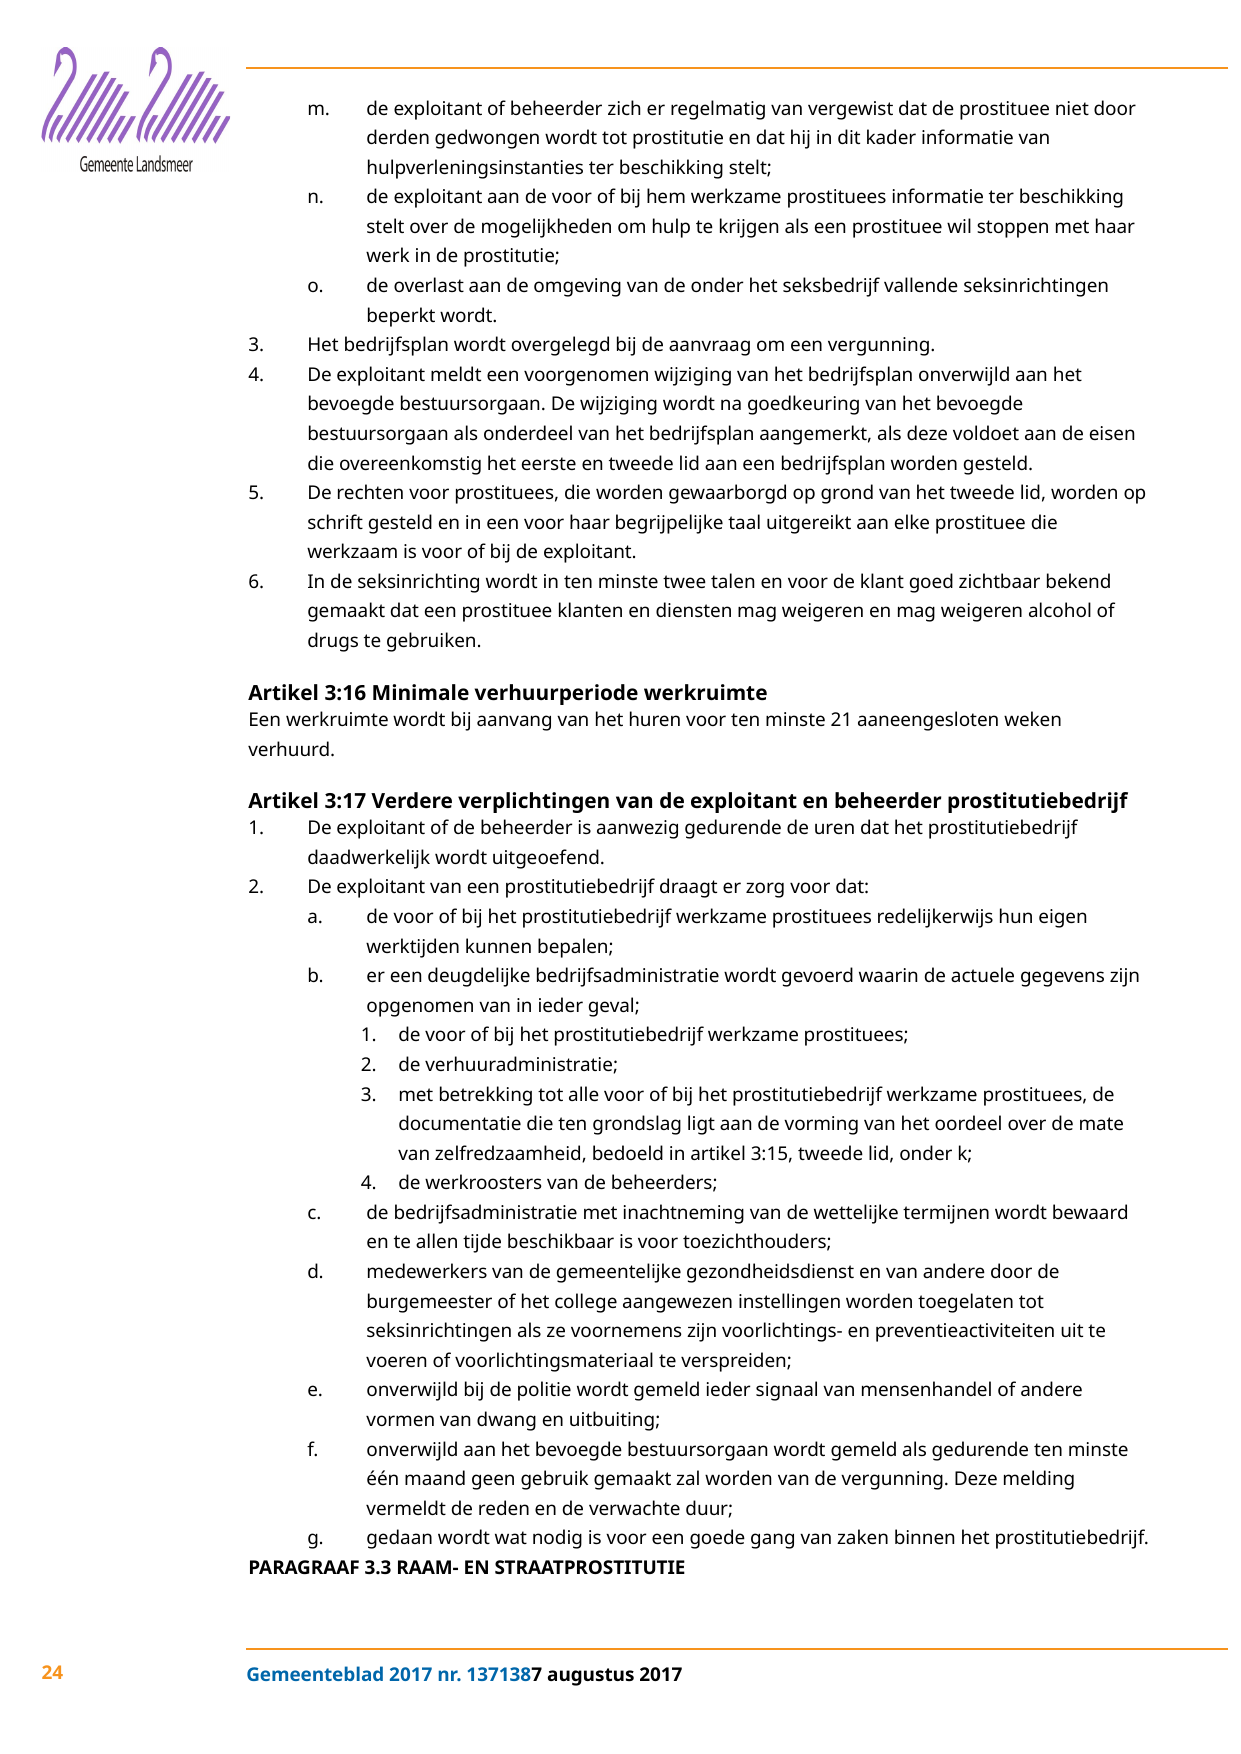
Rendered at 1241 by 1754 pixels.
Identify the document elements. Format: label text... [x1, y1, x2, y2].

list met betrekking tot alle voor of bij het prostitutiebedrijf werkzame prostituees, de documentatie die ten grondslag ligt aan de vorming van het oordeel over de mate van zelfredzaamheid, bedoeld in artikel 3:15, tweede lid, onder k; [361, 1081, 1152, 1166]
list de exploitant aan de voor of bij hem werkzame prostituees informatie ter beschikking stelt over de mogelijkheden om hulp te krijgen als een prostituee wil stoppen met haar werk in de prostitutie; [307, 183, 1152, 268]
list onverwijld bij de politie wordt gemeld ieder signaal van mensenhandel of andere vormen van dwang en uitbuiting; [307, 1377, 1152, 1432]
picture [41, 47, 231, 172]
list De exploitant meldt een voorgenomen wijziging van het bedrijfsplan onverwijld aan het bevoegde bestuursorgaan. De wijziging wordt na goedkeuring van het bevoegde bestuursorgaan als onderdeel van het bedrijfsplan aangemerkt, als deze voldoet aan de eisen die overeenkomstig het eerste en tweede lid aan een bedrijfsplan worden gesteld. [248, 361, 1152, 476]
list er een deugdelijke bedrijfsadministratie wordt gevoerd waarin de actuele gegevens zijn opgenomen van in ieder geval; [307, 962, 1152, 1018]
list de exploitant of beheerder zich er regelmatig van vergewist dat de prostituee niet door derden gedwongen wordt tot prostitutie en dat hij in dit kader informatie van hulpverleningsinstanties ter beschikking stelt; [307, 95, 1152, 180]
list Het bedrijfsplan wordt overgelegd bij de aanvraag om een vergunning. [248, 331, 1152, 357]
text Artikel 3:17 Verdere verplichtingen van de exploitant en beheerder prostitutiebedrijf [248, 786, 1152, 814]
text PARAGRAAF 3.3 RAAM- EN STRAATPROSTITUTIE [248, 1554, 1152, 1580]
list medewerkers van de gemeentelijke gezondheidsdienst en van andere door de burgemeester of het college aangewezen instellingen worden toegelaten tot seksinrichtingen als ze voornemens zijn voorlichtings- en preventieactiviteiten uit te voeren of voorlichtingsmateriaal te verspreiden; [307, 1258, 1152, 1373]
list De exploitant of de beheerder is aanwezig gedurende de uren dat het prostitutiebedrijf daadwerkelijk wordt uitgeoefend. [248, 814, 1152, 870]
list onverwijld aan het bevoegde bestuursorgaan wordt gemeld als gedurende ten minste één maand geen gebruik gemaakt zal worden van de vergunning. Deze melding vermeldt de reden en de verwachte duur; [307, 1436, 1152, 1521]
list de werkroosters van de beheerders; [361, 1169, 1152, 1195]
text Artikel 3:16 Minimale verhuurperiode werkruimte [248, 678, 1152, 706]
list In de seksinrichting wordt in ten minste twee talen en voor de klant goed zichtbaar bekend gemaakt dat een prostituee klanten en diensten mag weigeren en mag weigeren alcohol of drugs te gebruiken. [248, 568, 1152, 653]
list de voor of bij het prostitutiebedrijf werkzame prostituees; [361, 1022, 1152, 1047]
list De rechten voor prostituees, die worden gewaarborgd op grond van het tweede lid, worden op schrift gesteld en in een voor haar begrijpelijke taal uitgereikt aan elke prostituee die werkzaam is voor of bij de exploitant. [248, 479, 1152, 564]
text Een werkruimte wordt bij aanvang van het huren voor ten minste 21 aaneengesloten weken verhuurd. [248, 706, 1152, 761]
list de bedrijfsadministratie met inachtneming van de wettelijke termijnen wordt bewaard en te allen tijde beschikbaar is voor toezichthouders; [307, 1199, 1152, 1254]
list de overlast aan de omgeving van de onder het seksbedrijf vallende seksinrichtingen beperkt wordt. [307, 272, 1152, 328]
list De exploitant van een prostitutiebedrijf draagt er zorg voor dat: [248, 874, 1152, 899]
list gedaan wordt wat nodig is voor een goede gang van zaken binnen het prostitutiebedrijf. [307, 1524, 1152, 1550]
list de verhuuradministratie; [361, 1051, 1152, 1077]
list de voor of bij het prostitutiebedrijf werkzame prostituees redelijkerwijs hun eigen werktijden kunnen bepalen; [307, 903, 1152, 959]
